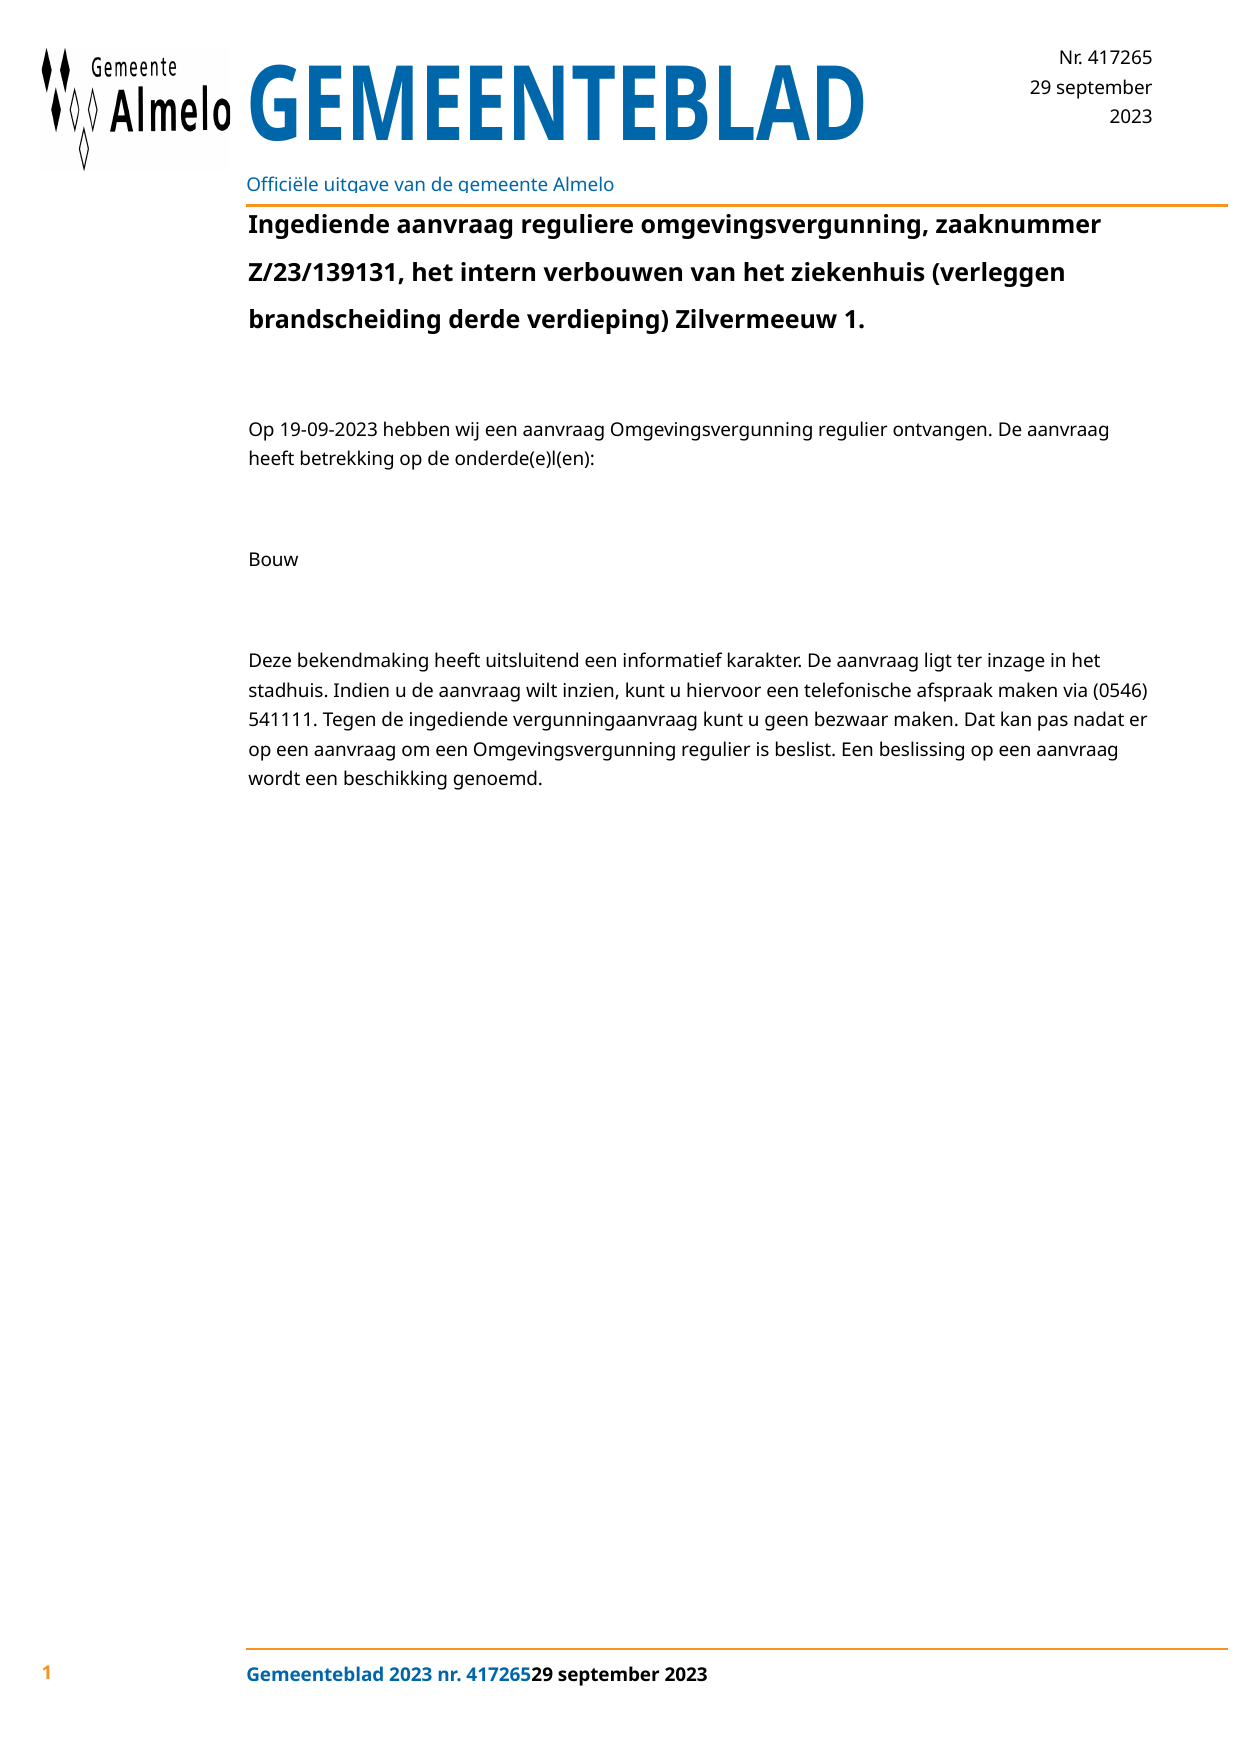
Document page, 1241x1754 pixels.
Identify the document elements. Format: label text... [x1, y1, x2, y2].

text Deze bekendmaking heeft uitsluitend een informatief karakter. De aanvraag ligt ter inzage in het stadhuis. Indien u de aanvraag wilt inzien, kunt u hiervoor een telefonische afspraak maken via (0546) 541111. Tegen de ingediende vergunningaanvraag kunt u geen bezwaar maken. Dat kan pas nadat er op een aanvraag om een Omgevingsvergunning regulier is beslist. Een beslissing op een aanvraag wordt een beschikking genoemd. [248, 647, 1152, 791]
text Op 19-09-2023 hebben wij een aanvraag Omgevingsvergunning regulier ontvangen. De aanvraag heeft betrekking op de onderde(e)l(en): [248, 416, 1152, 471]
text Bouw [248, 546, 1152, 572]
text Ingediende aanvraag reguliere omgevingsvergunning, zaaknummer Z/23/139131, het intern verbouwen van het ziekenhuis (verleggen brandscheiding derde verdieping) Zilvermeeuw 1. [248, 207, 1152, 336]
picture [41, 47, 231, 172]
